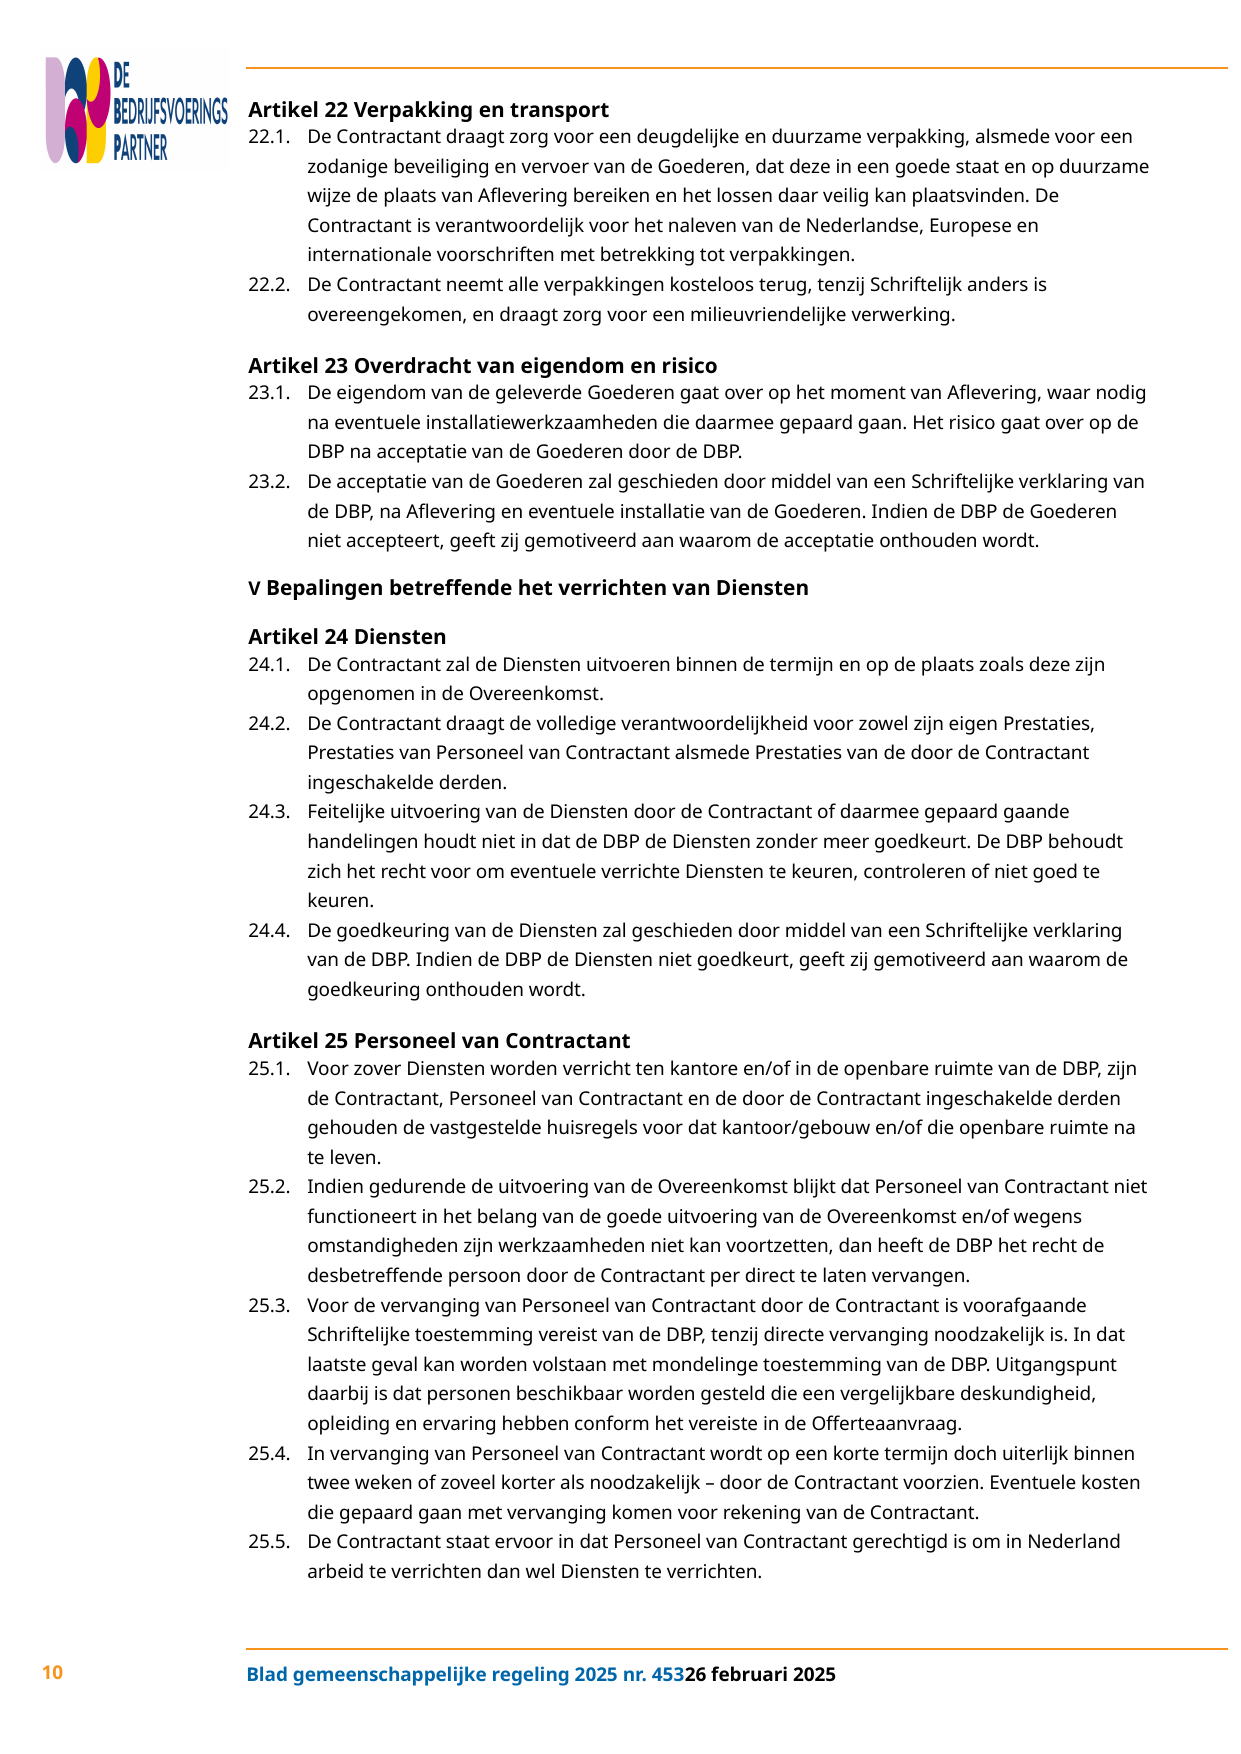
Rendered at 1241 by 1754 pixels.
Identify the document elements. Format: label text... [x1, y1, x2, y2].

list De acceptatie van de Goederen zal geschieden door middel van een Schriftelijke verklaring van de DBP, na Aflevering en eventuele installatie van de Goederen. Indien de DBP de Goederen niet accepteert, geeft zij gemotiveerd aan waarom de acceptatie onthouden wordt. [248, 468, 1152, 553]
text Artikel 24 Diensten [248, 622, 1152, 651]
text Artikel 22 Verpakking en transport [248, 95, 1152, 123]
list De Contractant zal de Diensten uitvoeren binnen de termijn en op de plaats zoals deze zijn opgenomen in de Overeenkomst. [248, 651, 1152, 706]
text Artikel 25 Personeel van Contractant [248, 1027, 1152, 1055]
list De goedkeuring van de Diensten zal geschieden door middel van een Schriftelijke verklaring van de DBP. Indien de DBP de Diensten niet goedkeurt, geeft zij gemotiveerd aan waarom de goedkeuring onthouden wordt. [248, 917, 1152, 1002]
list Indien gedurende de uitvoering van de Overeenkomst blijkt dat Personeel van Contractant niet functioneert in het belang van de goede uitvoering van de Overeenkomst en/of wegens omstandigheden zijn werkzaamheden niet kan voortzetten, dan heeft de DBP het recht de desbetreffende persoon door de Contractant per direct te laten vervangen. [248, 1173, 1152, 1288]
list In vervanging van Personeel van Contractant wordt op een korte termijn doch uiterlijk binnen twee weken of zoveel korter als noodzakelijk – door de Contractant voorzien. Eventuele kosten die gepaard gaan met vervanging komen voor rekening van de Contractant. [248, 1440, 1152, 1524]
picture [41, 47, 231, 172]
list De Contractant neemt alle verpakkingen kosteloos terug, tenzij Schriftelijk anders is overeengekomen, en draagt zorg voor een milieuvriendelijke verwerking. [248, 271, 1152, 326]
text V Bepalingen betreffende het verrichten van Diensten [248, 573, 1152, 602]
list Voor zover Diensten worden verricht ten kantore en/of in de openbare ruimte van de DBP, zijn de Contractant, Personeel van Contractant en de door de Contractant ingeschakelde derden gehouden de vastgestelde huisregels voor dat kantoor/gebouw en/of die openbare ruimte na te leven. [248, 1055, 1152, 1169]
list De Contractant staat ervoor in dat Personeel van Contractant gerechtigd is om in Nederland arbeid te verrichten dan wel Diensten te verrichten. [248, 1528, 1152, 1584]
list Feitelijke uitvoering van de Diensten door de Contractant of daarmee gepaard gaande handelingen houdt niet in dat de DBP de Diensten zonder meer goedkeurt. De DBP behoudt zich het recht voor om eventuele verrichte Diensten te keuren, controleren of niet goed te keuren. [248, 799, 1152, 913]
list De Contractant draagt de volledige verantwoordelijkheid voor zowel zijn eigen Prestaties, Prestaties van Personeel van Contractant alsmede Prestaties van de door de Contractant ingeschakelde derden. [248, 710, 1152, 795]
list De eigendom van de geleverde Goederen gaat over op het moment van Aflevering, waar nodig na eventuele installatiewerkzaamheden die daarmee gepaard gaan. Het risico gaat over op de DBP na acceptatie van de Goederen door de DBP. [248, 379, 1152, 464]
list Voor de vervanging van Personeel van Contractant door de Contractant is voorafgaande Schriftelijke toestemming vereist van de DBP, tenzij directe vervanging noodzakelijk is. In dat laatste geval kan worden volstaan met mondelinge toestemming van de DBP. Uitgangspunt daarbij is dat personen beschikbaar worden gesteld die een vergelijkbare deskundigheid, opleiding en ervaring hebben conform het vereiste in de Offerteaanvraag. [248, 1292, 1152, 1436]
text Artikel 23 Overdracht van eigendom en risico [248, 351, 1152, 379]
list De Contractant draagt zorg voor een deugdelijke en duurzame verpakking, alsmede voor een zodanige beveiliging en vervoer van de Goederen, dat deze in een goede staat en op duurzame wijze de plaats van Aflevering bereiken en het lossen daar veilig kan plaatsvinden. De Contractant is verantwoordelijk voor het naleven van de Nederlandse, Europese en internationale voorschriften met betrekking tot verpakkingen. [248, 123, 1152, 267]
